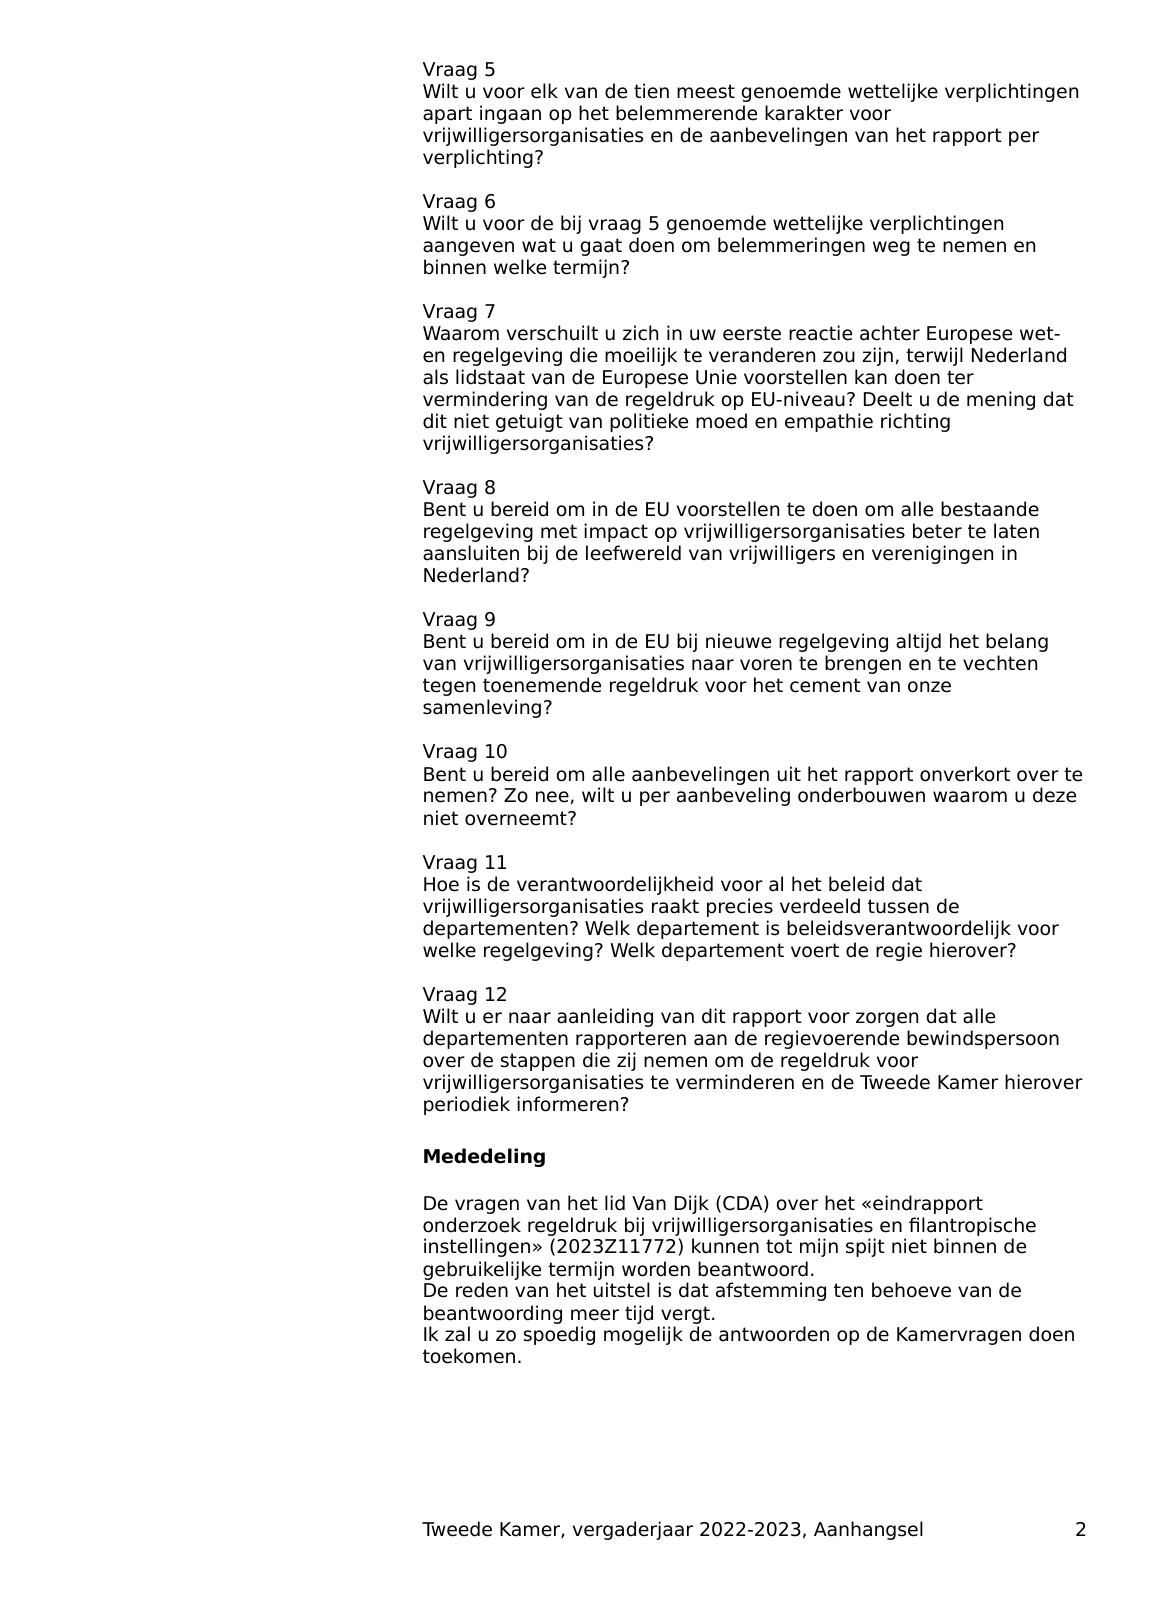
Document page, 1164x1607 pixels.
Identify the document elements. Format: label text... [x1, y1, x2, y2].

text Vraag 6 [422, 191, 1087, 213]
text Bent u bereid om in de EU voorstellen te doen om alle bestaande regelgeving met impact op vrijwilligersorganisaties beter te laten aansluiten bij de leefwereld van vrijwilligers en verenigingen in Nederland? [422, 499, 1087, 587]
text Hoe is de verantwoordelijkheid voor al het beleid dat vrijwilligersorganisaties raakt precies verdeeld tussen de departementen? Welk departement is beleidsverantwoordelijk voor welke regelgeving? Welk departement voert de regie hierover? [422, 873, 1087, 961]
text Bent u bereid om in de EU bij nieuwe regelgeving altijd het belang van vrijwilligersorganisaties naar voren te brengen en te vechten tegen toenemende regeldruk voor het cement van onze samenleving? [422, 631, 1087, 719]
text De vragen van het lid Van Dijk (CDA) over het «eindrapport onderzoek regeldruk bij vrijwilligersorganisaties en filantropische instellingen» (2023Z11772) kunnen tot mijn spijt niet binnen de gebruikelijke termijn worden beantwoord. [422, 1192, 1087, 1280]
text Vraag 8 [422, 477, 1087, 499]
text Wilt u voor de bij vraag 5 genoemde wettelijke verplichtingen aangeven wat u gaat doen om belemmeringen weg te nemen en binnen welke termijn? [422, 213, 1087, 279]
text De reden van het uitstel is dat afstemming ten behoeve van de beantwoording meer tijd vergt. [422, 1280, 1087, 1324]
text Vraag 9 [422, 609, 1087, 631]
text Vraag 5 [422, 59, 1087, 81]
text Bent u bereid om alle aanbevelingen uit het rapport onverkort over te nemen? Zo nee, wilt u per aanbeveling onderbouwen waarom u deze niet overneemt? [422, 763, 1087, 829]
text Vraag 12 [422, 984, 1087, 1006]
text Vraag 10 [422, 741, 1087, 763]
text Waarom verschuilt u zich in uw eerste reactie achter Europese wet- en regelgeving die moeilijk te veranderen zou zijn, terwijl Nederland als lidstaat van de Europese Unie voorstellen kan doen ter vermindering van de regeldruk op EU-niveau? Deelt u de mening dat dit niet getuigt van politieke moed en empathie richting vrijwilligersorganisaties? [422, 323, 1087, 455]
text Vraag 11 [422, 852, 1087, 873]
text Wilt u voor elk van de tien meest genoemde wettelijke verplichtingen apart ingaan op het belemmerende karakter voor vrijwilligersorganisaties en de aanbevelingen van het rapport per verplichting? [422, 81, 1087, 169]
text Ik zal u zo spoedig mogelijk de antwoorden op de Kamervragen doen toekomen. [422, 1324, 1087, 1368]
text Vraag 7 [422, 301, 1087, 323]
subtitle Mededeling [422, 1146, 1087, 1167]
text Wilt u er naar aanleiding van dit rapport voor zorgen dat alle departementen rapporteren aan de regievoerende bewindspersoon over de stappen die zij nemen om de regeldruk voor vrijwilligersorganisaties te verminderen en de Tweede Kamer hierover periodiek informeren? [422, 1006, 1087, 1116]
